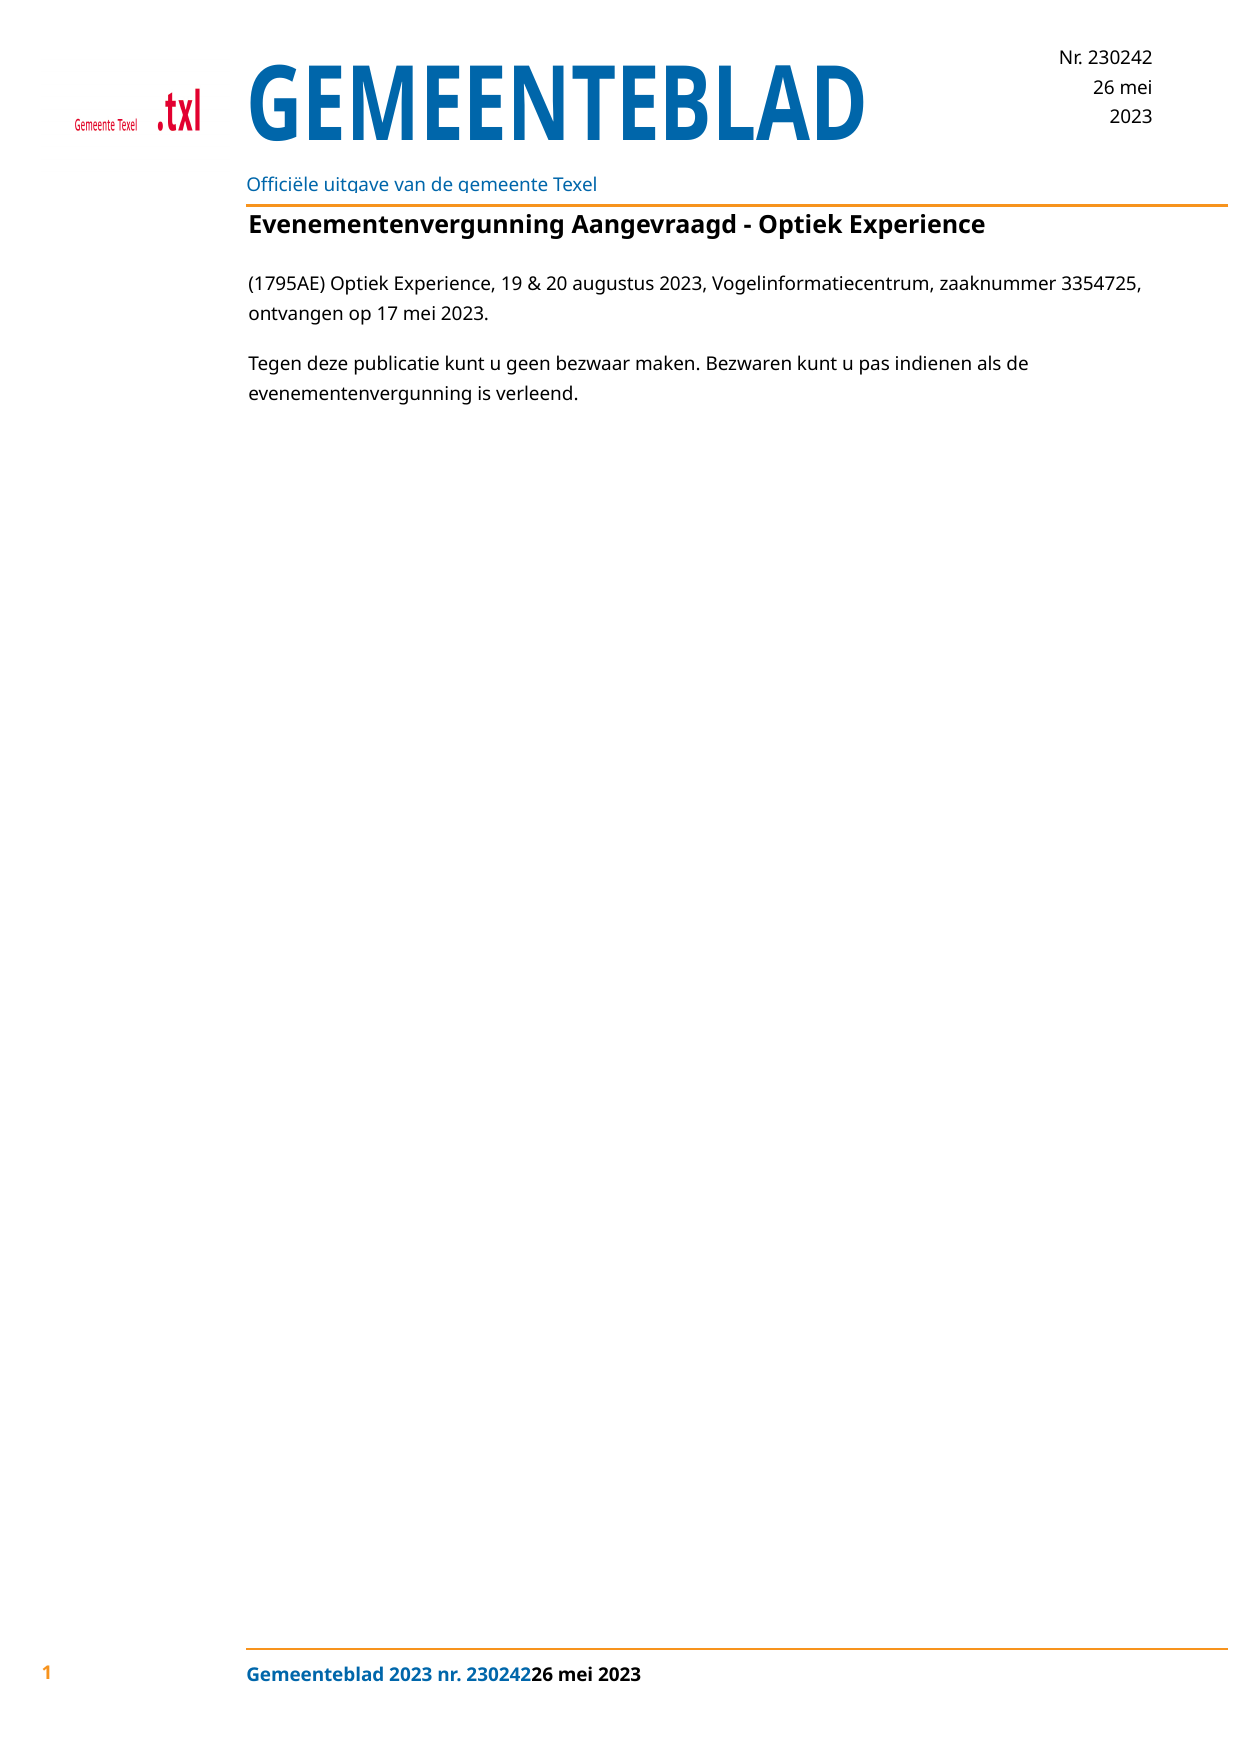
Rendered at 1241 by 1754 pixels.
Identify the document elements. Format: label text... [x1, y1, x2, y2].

picture [41, 47, 231, 172]
text Tegen deze publicatie kunt u geen bezwaar maken. Bezwaren kunt u pas indienen als de evenementenvergunning is verleend. [248, 350, 1152, 406]
text Evenementenvergunning Aangevraagd - Optiek Experience [248, 207, 1152, 241]
text (1795AE) Optiek Experience, 19 & 20 augustus 2023, Vogelinformatiecentrum, zaaknummer 3354725, ontvangen op 17 mei 2023. [248, 270, 1152, 326]
